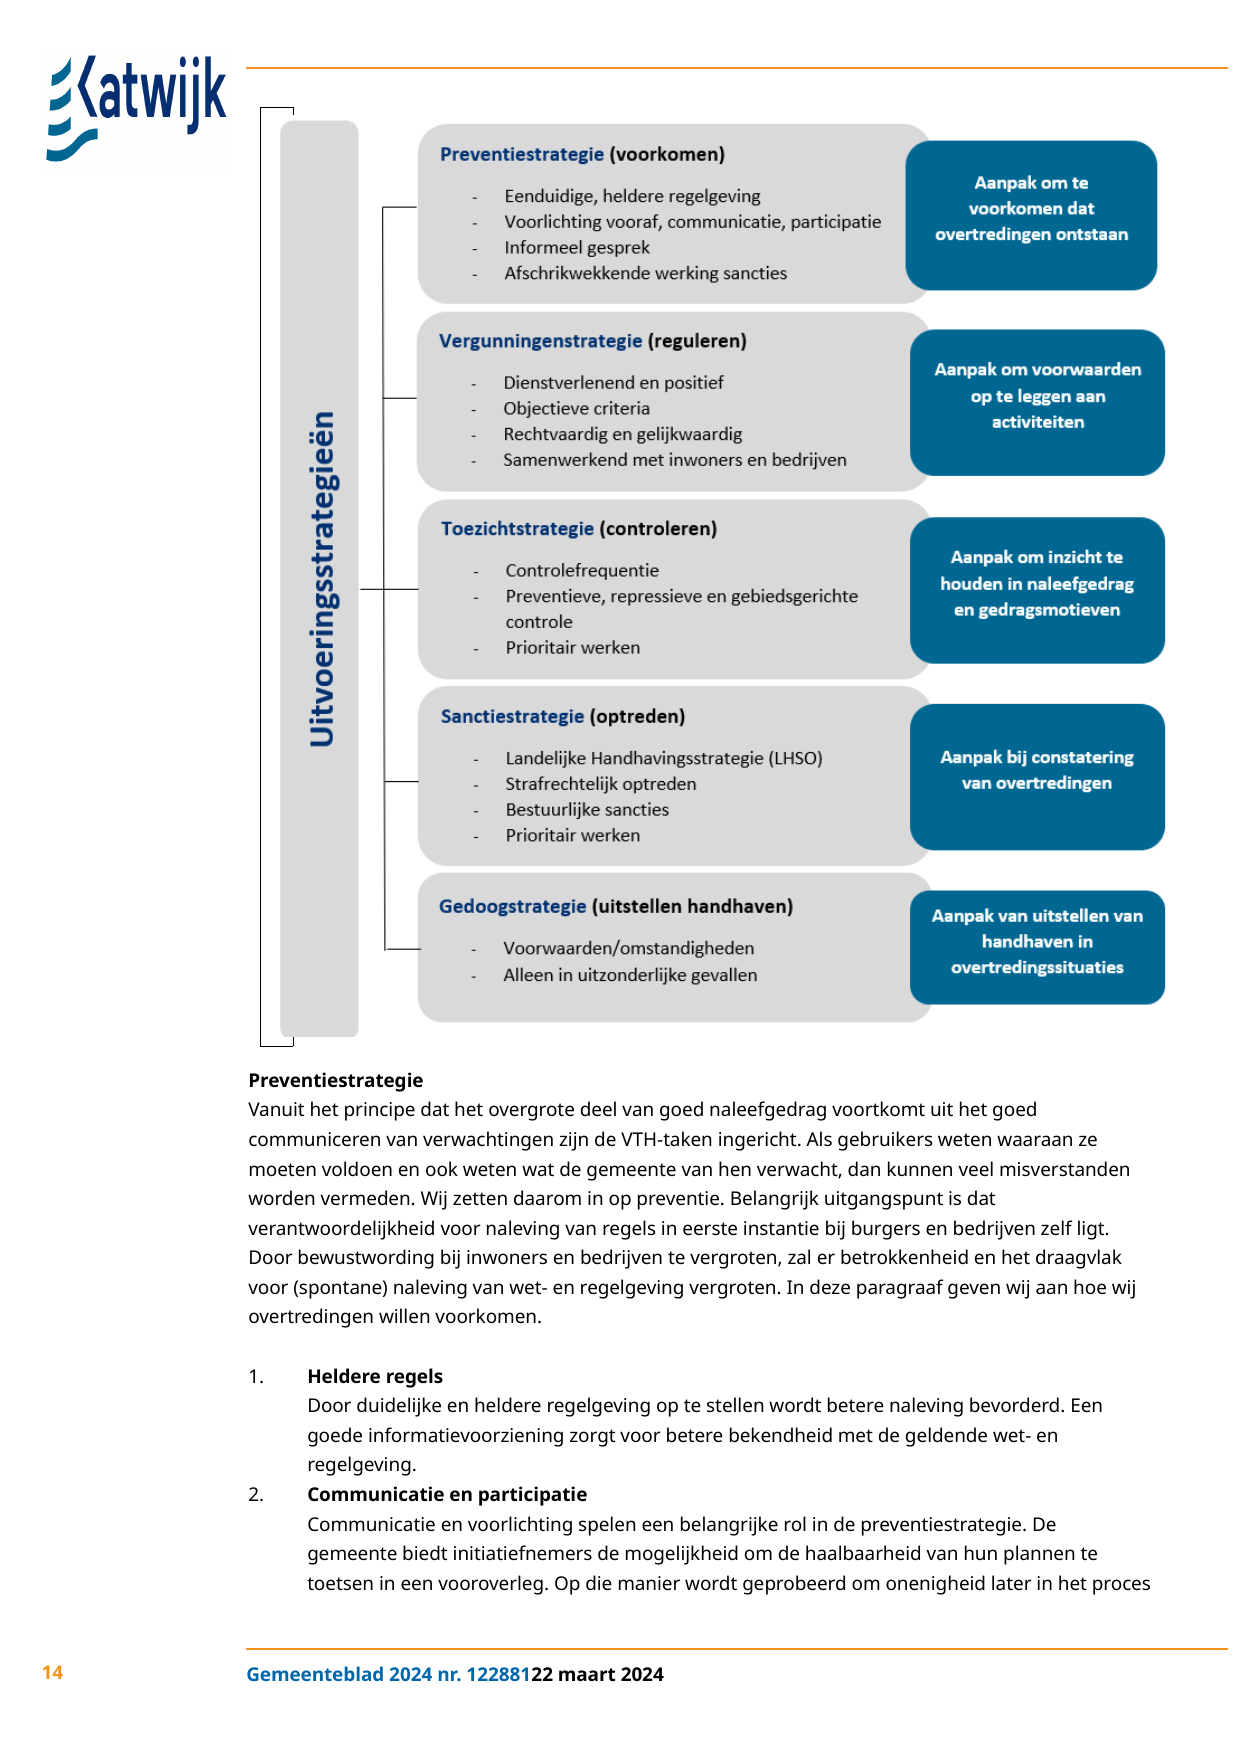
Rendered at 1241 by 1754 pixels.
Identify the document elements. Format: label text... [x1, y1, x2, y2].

text Preventiestrategie [248, 1067, 1152, 1093]
list Communicatie en participatie [248, 1481, 1152, 1507]
picture [41, 47, 231, 172]
list Heldere regels [248, 1363, 1152, 1389]
list Communicatie en voorlichting spelen een belangrijke rol in de preventiestrategie. De gemeente biedt initiatiefnemers de mogelijkheid om de haalbaarheid van hun plannen te toetsen in een vooroverleg. Op die manier wordt geprobeerd om onenigheid later in het proces [248, 1511, 1152, 1596]
text Vanuit het principe dat het overgrote deel van goed naleefgedrag voortkomt uit het goed communiceren van verwachtingen zijn de VTH-taken ingericht. Als gebruikers weten waaraan ze moeten voldoen en ook weten wat de gemeente van hen verwacht, dan kunnen veel misverstanden worden vermeden. Wij zetten daarom in op preventie. Belangrijk uitgangspunt is dat verantwoordelijkheid voor naleving van regels in eerste instantie bij burgers en bedrijven zelf ligt. Door bewustwording bij inwoners en bedrijven te vergroten, zal er betrokkenheid en het draagvlak voor (spontane) naleving van wet- en regelgeving vergroten. In deze paragraaf geven wij aan hoe wij overtredingen willen voorkomen. [248, 1097, 1152, 1329]
picture [268, 115, 1173, 1037]
list Door duidelijke en heldere regelgeving op te stellen wordt betere naleving bevorderd. Een goede informatievoorziening zorgt voor betere bekendheid met de geldende wet- en regelgeving. [248, 1392, 1152, 1477]
